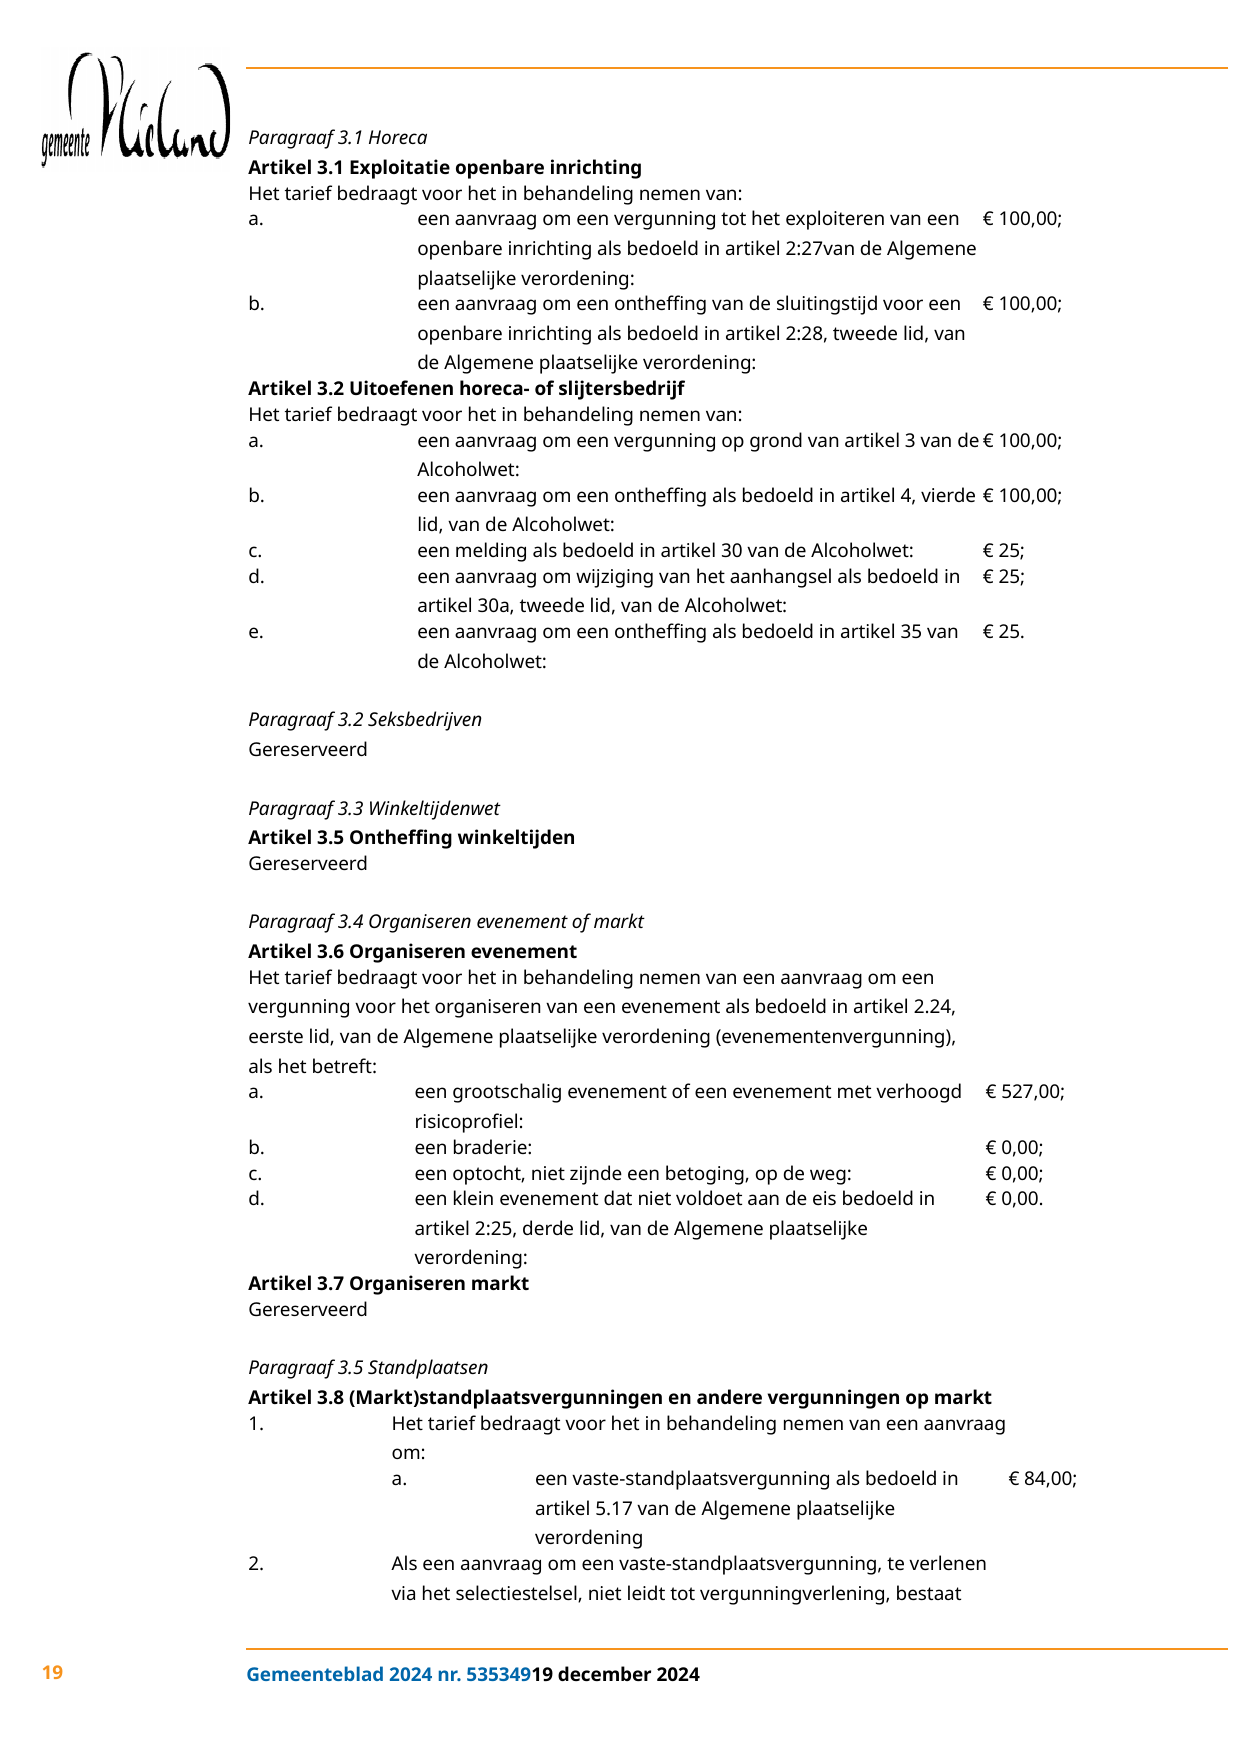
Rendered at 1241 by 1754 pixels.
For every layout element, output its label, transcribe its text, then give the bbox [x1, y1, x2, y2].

table_header [983, 154, 1152, 180]
table_cell Het tarief bedraagt voor het in behandeling nemen van een aanvraag om een vergunning voor het organiseren van een evenement als bedoeld in artikel 2.24, eerste lid, van de Algemene plaatselijke verordening (evenementenvergunning), als het betreft: [248, 964, 985, 1079]
table_header Artikel 3.5 Ontheffing winkeltijden [248, 825, 954, 850]
table_cell Gereserveerd [248, 850, 1152, 876]
table_header [985, 939, 1152, 964]
table_cell d. [248, 1185, 414, 1270]
table_cell Het tarief bedraagt voor het in behandeling nemen van een aanvraag om: [391, 1410, 1008, 1465]
table_header Artikel 3.8 (Markt)standplaatsvergunningen en andere vergunningen op markt [248, 1384, 1008, 1410]
table_cell [985, 1270, 1152, 1296]
table_cell € 25; [983, 538, 1152, 563]
table_cell een klein evenement dat niet voldoet aan de eis bedoeld in artikel 2:25, derde lid, van de Algemene plaatselijke verordening: [414, 1185, 985, 1270]
text Paragraaf 3.2 Seksbedrijven [248, 707, 1152, 732]
table_cell Het tarief bedraagt voor het in behandeling nemen van: [248, 180, 983, 206]
table_cell Gereserveerd [248, 1296, 1152, 1322]
table_cell [983, 375, 1152, 401]
table_cell € 84,00; [1008, 1465, 1152, 1550]
table_cell een vaste-standplaatsvergunning als bedoeld in artikel 5.17 van de Algemene plaatselijke verordening [535, 1465, 1008, 1550]
table_cell een melding als bedoeld in artikel 30 van de Alcoholwet: [417, 538, 983, 563]
table_cell € 100,00; [983, 206, 1152, 290]
table_cell € 100,00; [983, 482, 1152, 537]
table_header Gereserveerd [248, 736, 1152, 762]
table_header [954, 825, 1152, 850]
table_cell € 0,00. [985, 1185, 1152, 1270]
table_cell Artikel 3.2 Uitoefenen horeca- of slijtersbedrijf [248, 375, 983, 401]
table_cell a. [248, 1079, 414, 1134]
table_cell € 0,00; [985, 1134, 1152, 1160]
table_cell a. [391, 1465, 535, 1550]
table_cell een aanvraag om een vergunning tot het exploiteren van een openbare inrichting als bedoeld in artikel 2:27van de Algemene plaatselijke verordening: [417, 206, 983, 290]
table_cell b. [248, 482, 417, 537]
table_cell b. [248, 290, 417, 375]
table_cell 1. [248, 1410, 391, 1465]
table_cell [1008, 1410, 1152, 1465]
table_cell een grootschalig evenement of een evenement met verhoogd risicoprofiel: [414, 1079, 985, 1134]
table_cell c. [248, 1160, 414, 1185]
table_cell een braderie: [414, 1134, 985, 1160]
text Paragraaf 3.4 Organiseren evenement of markt [248, 909, 1152, 934]
text Paragraaf 3.3 Winkeltijdenwet [248, 795, 1152, 821]
table_cell € 527,00; [985, 1079, 1152, 1134]
table_cell Het tarief bedraagt voor het in behandeling nemen van: [248, 401, 983, 427]
table_cell Artikel 3.7 Organiseren markt [248, 1270, 985, 1296]
table_cell € 25; [983, 563, 1152, 618]
table_cell een aanvraag om een ontheffing van de sluitingstijd voor een openbare inrichting als bedoeld in artikel 2:28, tweede lid, van de Algemene plaatselijke verordening: [417, 290, 983, 375]
table_cell a. [248, 206, 417, 290]
table_cell een aanvraag om wijziging van het aanhangsel als bedoeld in artikel 30a, tweede lid, van de Alcoholwet: [417, 563, 983, 618]
table_cell Als een aanvraag om een vaste-standplaatsvergunning, te verlenen via het selectiestelsel, niet leidt tot vergunningverlening, bestaat [391, 1550, 1008, 1606]
table_header Artikel 3.1 Exploitatie openbare inrichting [248, 154, 983, 180]
table_cell e. [248, 619, 417, 674]
picture [41, 47, 231, 172]
table_cell € 100,00; [983, 290, 1152, 375]
text Paragraaf 3.5 Standplaatsen [248, 1354, 1152, 1380]
table_cell b. [248, 1134, 414, 1160]
table_cell c. [248, 538, 417, 563]
table_cell een aanvraag om een ontheffing als bedoeld in artikel 4, vierde lid, van de Alcoholwet: [417, 482, 983, 537]
table_cell [983, 401, 1152, 427]
table_cell a. [248, 427, 417, 482]
table_cell een aanvraag om een ontheffing als bedoeld in artikel 35 van de Alcoholwet: [417, 619, 983, 674]
table_header [1008, 1384, 1152, 1410]
table_cell € 100,00; [983, 427, 1152, 482]
table_cell € 0,00; [985, 1160, 1152, 1185]
table_cell [1008, 1550, 1152, 1606]
table_cell [985, 964, 1152, 1079]
text Paragraaf 3.1 Horeca [248, 124, 1152, 150]
table_cell [983, 180, 1152, 206]
table_cell [248, 1465, 391, 1550]
table_header Artikel 3.6 Organiseren evenement [248, 939, 985, 964]
table_cell d. [248, 563, 417, 618]
table_cell € 25. [983, 619, 1152, 674]
table_cell een aanvraag om een vergunning op grond van artikel 3 van de Alcoholwet: [417, 427, 983, 482]
table_cell een optocht, niet zijnde een betoging, op de weg: [414, 1160, 985, 1185]
table_cell 2. [248, 1550, 391, 1606]
